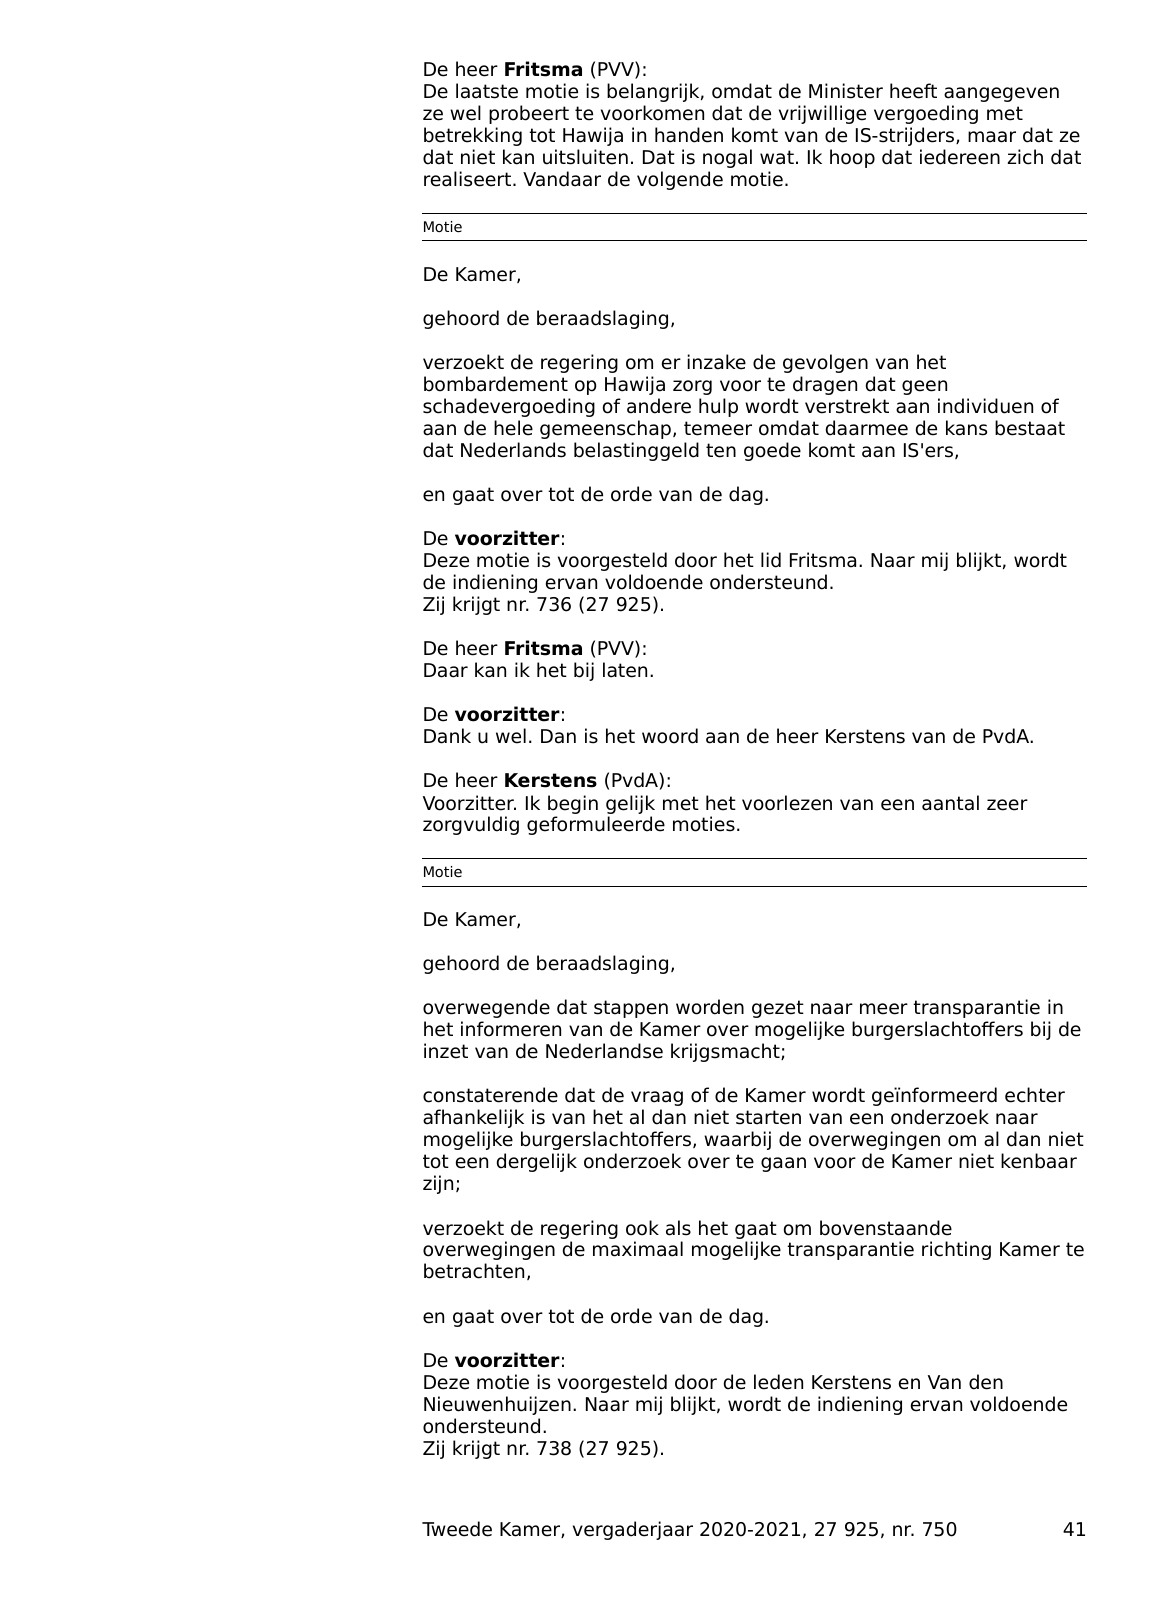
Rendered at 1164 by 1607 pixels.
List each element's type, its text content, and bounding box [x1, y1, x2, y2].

text Zij krijgt nr. 736 (27 925). [422, 594, 1087, 616]
text overwegende dat stappen worden gezet naar meer transparantie in het informeren van de Kamer over mogelijke burgerslachtoffers bij de inzet van de Nederlandse krijgsmacht; [422, 997, 1087, 1063]
text De voorzitter: [422, 1350, 1087, 1372]
text gehoord de beraadslaging, [422, 953, 1087, 975]
table_header Motie [422, 214, 1087, 240]
text De Kamer, [422, 263, 1087, 285]
text gehoord de beraadslaging, [422, 308, 1087, 329]
text De voorzitter: [422, 704, 1087, 726]
text en gaat over tot de orde van de dag. [422, 1306, 1087, 1327]
text Dank u wel. Dan is het woord aan de heer Kerstens van de PvdA. [422, 726, 1087, 748]
text De heer Kerstens (PvdA): [422, 770, 1087, 792]
text De voorzitter: [422, 528, 1087, 550]
text Deze motie is voorgesteld door de leden Kerstens en Van den Nieuwenhuijzen. Naar mij blijkt, wordt de indiening ervan voldoende ondersteund. [422, 1372, 1087, 1438]
text verzoekt de regering ook als het gaat om bovenstaande overwegingen de maximaal mogelijke transparantie richting Kamer te betrachten, [422, 1217, 1087, 1283]
text verzoekt de regering om er inzake de gevolgen van het bombardement op Hawija zorg voor te dragen dat geen schadevergoeding of andere hulp wordt verstrekt aan individuen of aan de hele gemeenschap, temeer omdat daarmee de kans bestaat dat Nederlands belastinggeld ten goede komt aan IS'ers, [422, 352, 1087, 462]
text De laatste motie is belangrijk, omdat de Minister heeft aangegeven ze wel probeert te voorkomen dat de vrijwillige vergoeding met betrekking tot Hawija in handen komt van de IS-strijders, maar dat ze dat niet kan uitsluiten. Dat is nogal wat. Ik hoop dat iedereen zich dat realiseert. Vandaar de volgende motie. [422, 81, 1087, 191]
text Voorzitter. Ik begin gelijk met het voorlezen van een aantal zeer zorgvuldig geformuleerde moties. [422, 792, 1087, 836]
text De heer Fritsma (PVV): [422, 59, 1087, 81]
table_header Motie [422, 859, 1087, 886]
text De Kamer, [422, 909, 1087, 931]
text Deze motie is voorgesteld door het lid Fritsma. Naar mij blijkt, wordt de indiening ervan voldoende ondersteund. [422, 550, 1087, 594]
text Zij krijgt nr. 738 (27 925). [422, 1438, 1087, 1459]
text Daar kan ik het bij laten. [422, 660, 1087, 682]
text en gaat over tot de orde van de dag. [422, 484, 1087, 506]
text constaterende dat de vraag of de Kamer wordt geïnformeerd echter afhankelijk is van het al dan niet starten van een onderzoek naar mogelijke burgerslachtoffers, waarbij de overwegingen om al dan niet tot een dergelijk onderzoek over te gaan voor de Kamer niet kenbaar zijn; [422, 1085, 1087, 1195]
text De heer Fritsma (PVV): [422, 638, 1087, 660]
